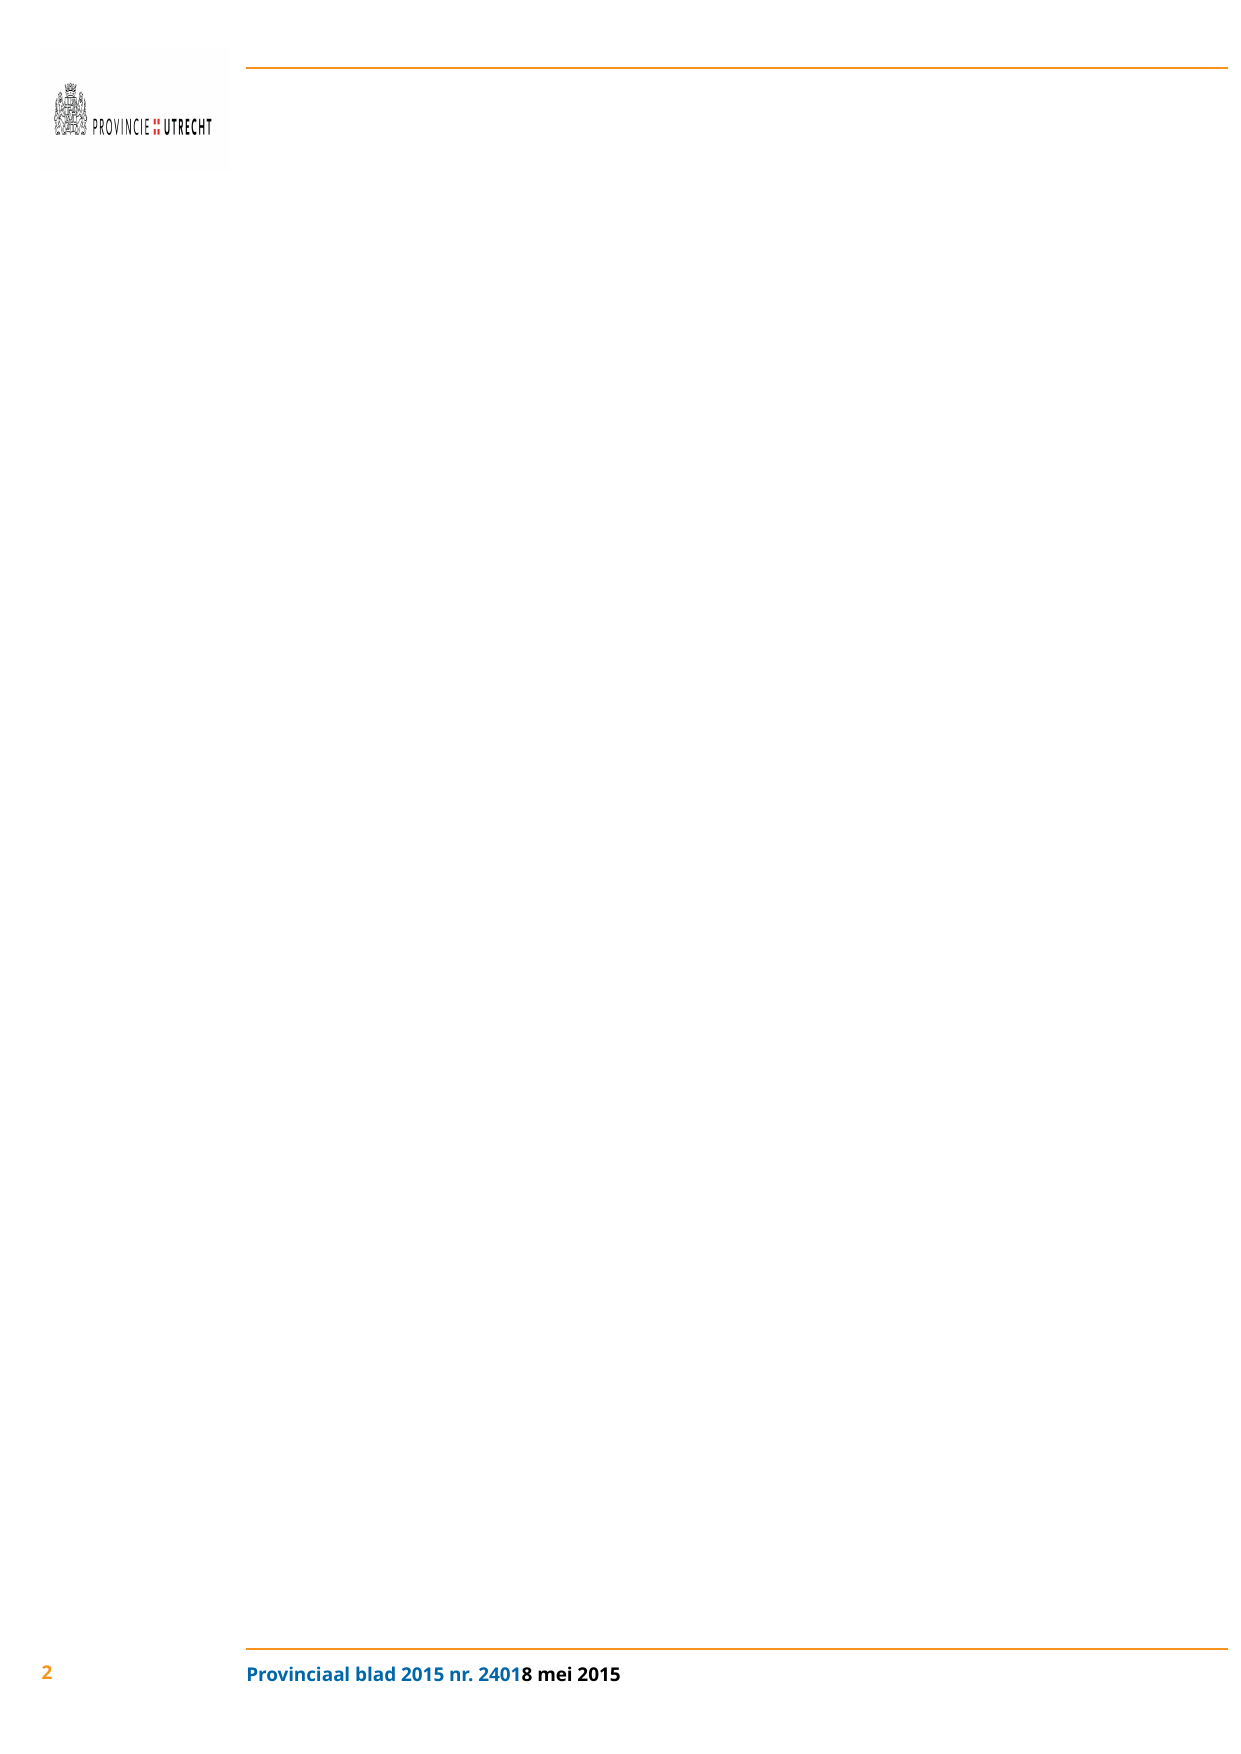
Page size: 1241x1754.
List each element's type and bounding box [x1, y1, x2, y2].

picture [41, 47, 231, 172]
